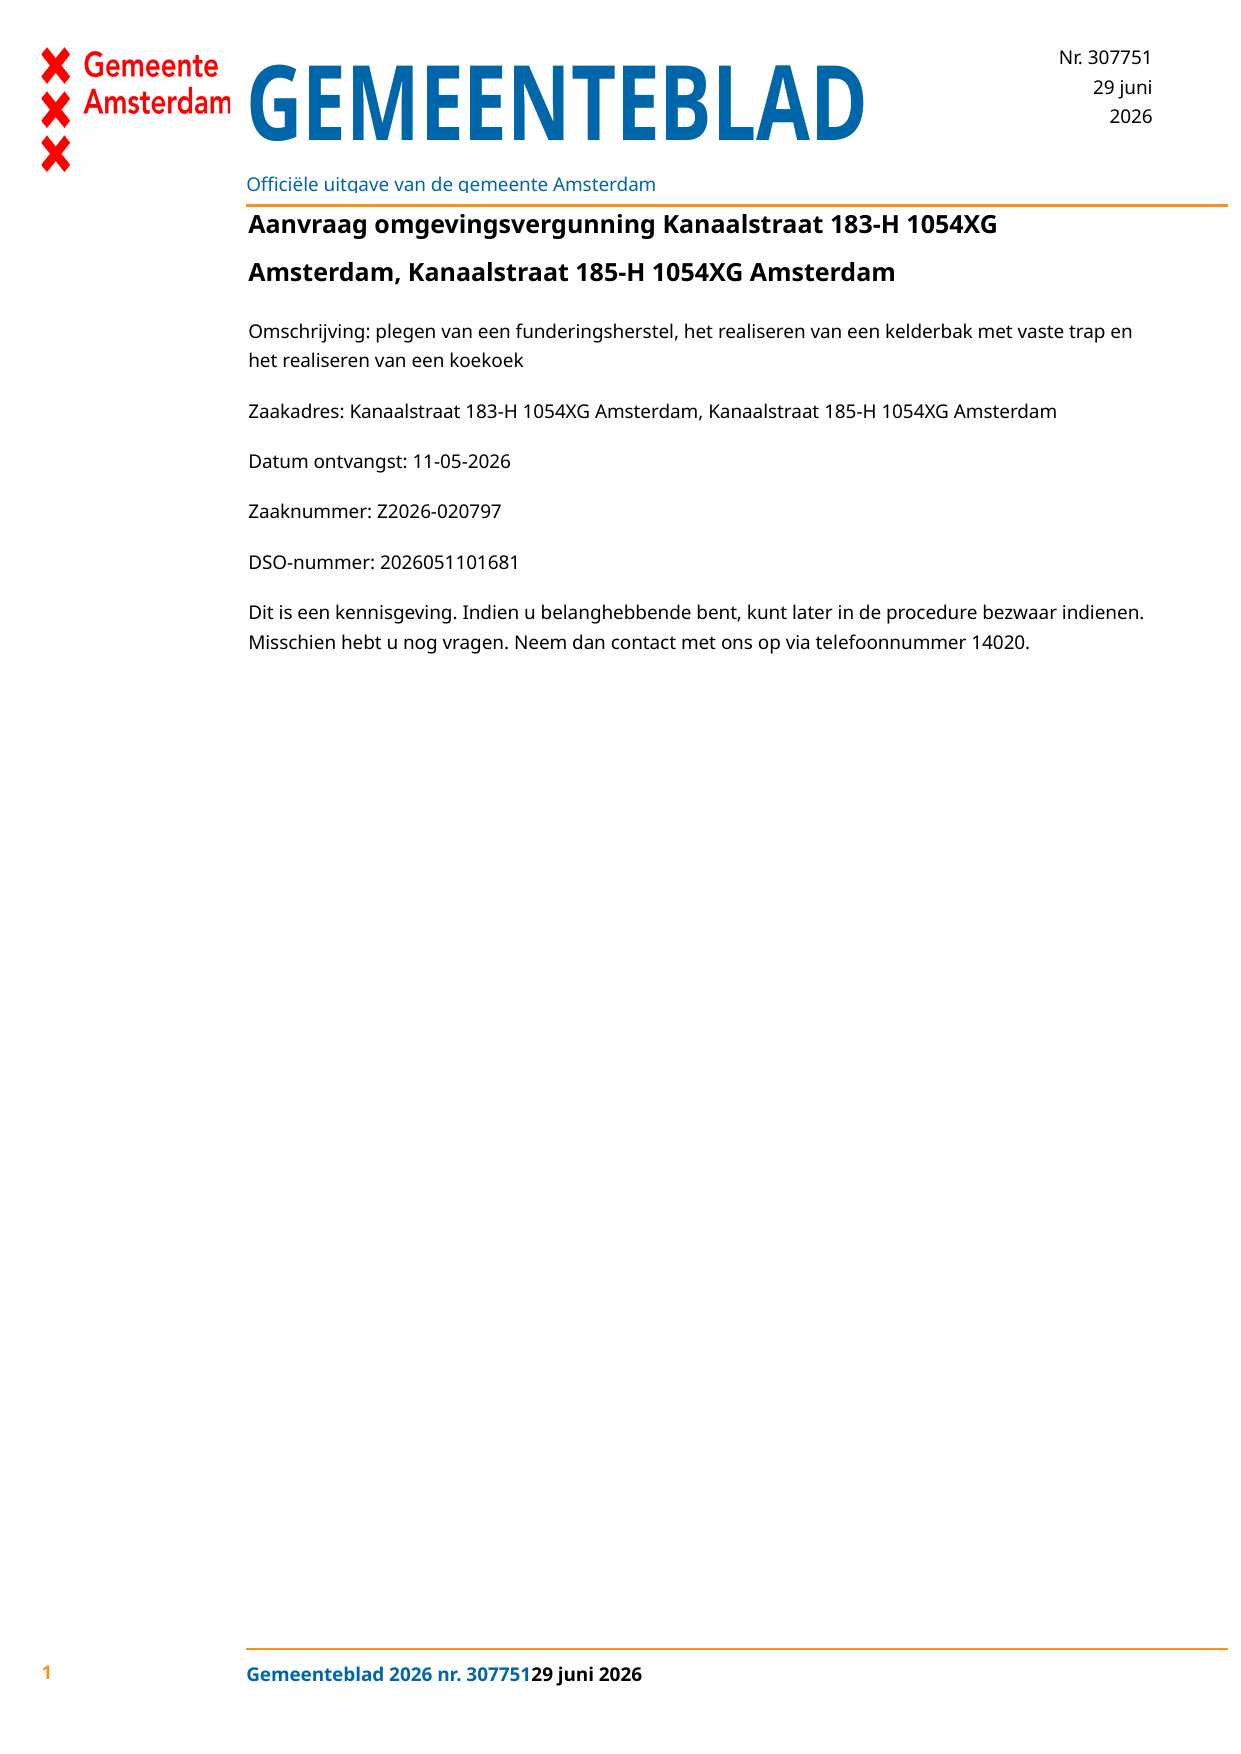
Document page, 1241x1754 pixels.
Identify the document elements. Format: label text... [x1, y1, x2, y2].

text Zaaknummer: Z2026-020797 [248, 499, 1152, 524]
text Omschrijving: plegen van een funderingsherstel, het realiseren van een kelderbak met vaste trap en het realiseren van een koekoek [248, 318, 1152, 373]
text Datum ontvangst: 11-05-2026 [248, 448, 1152, 474]
text Dit is een kennisgeving. Indien u belanghebbende bent, kunt later in de procedure bezwaar indienen. Misschien hebt u nog vragen. Neem dan contact met ons op via telefoonnummer 14020. [248, 599, 1152, 655]
text Aanvraag omgevingsvergunning Kanaalstraat 183-H 1054XG Amsterdam, Kanaalstraat 185-H 1054XG Amsterdam [248, 207, 1152, 288]
text DSO-nummer: 2026051101681 [248, 549, 1152, 575]
picture [41, 47, 231, 172]
text Zaakadres: Kanaalstraat 183-H 1054XG Amsterdam, Kanaalstraat 185-H 1054XG Amsterdam [248, 398, 1152, 424]
